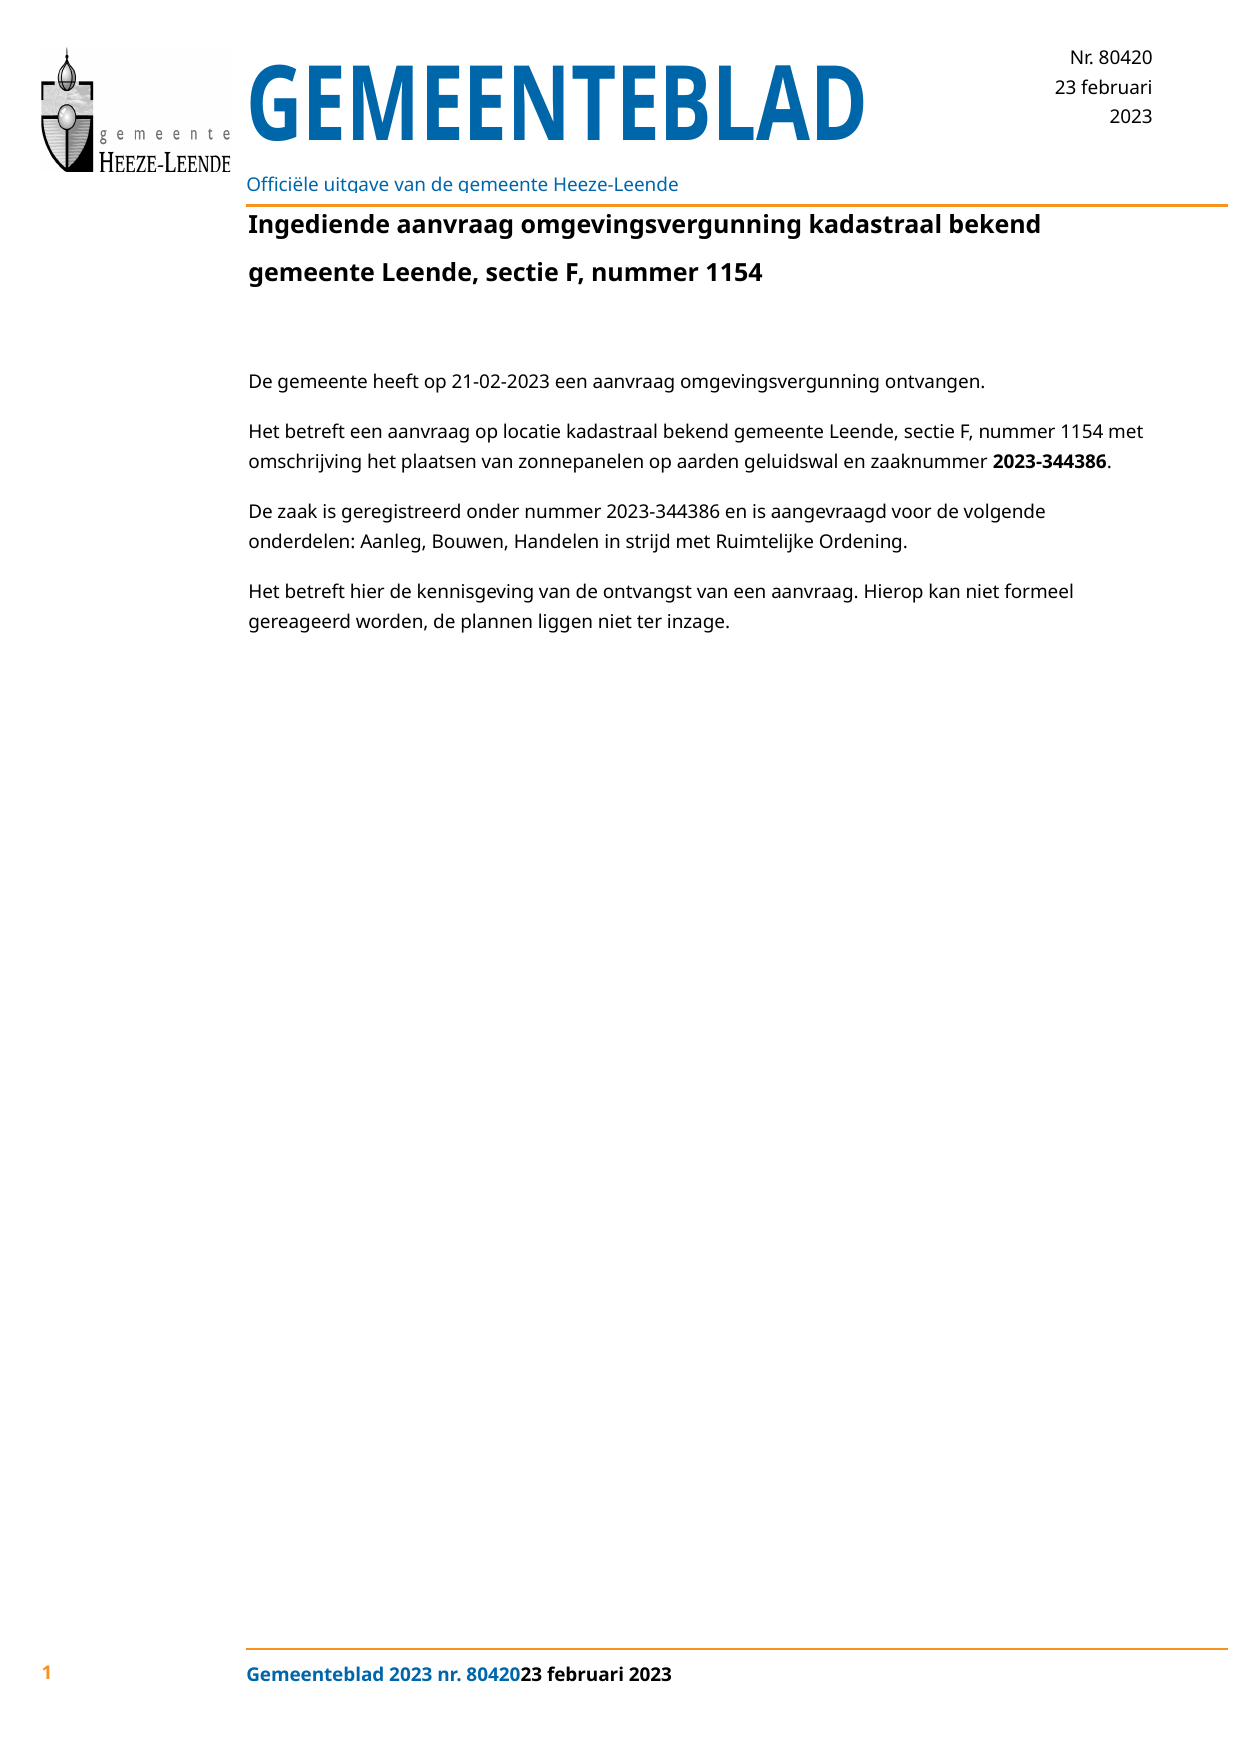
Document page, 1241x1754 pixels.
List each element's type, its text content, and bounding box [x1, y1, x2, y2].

picture [41, 47, 231, 172]
text Ingediende aanvraag omgevingsvergunning kadastraal bekend gemeente Leende, sectie F, nummer 1154 [248, 207, 1152, 288]
text De zaak is geregistreerd onder nummer 2023-344386 en is aangevraagd voor de volgende onderdelen: Aanleg, Bouwen, Handelen in strijd met Ruimtelijke Ordening. [248, 499, 1152, 554]
text Het betreft een aanvraag op locatie kadastraal bekend gemeente Leende, sectie F, nummer 1154 met omschrijving het plaatsen van zonnepanelen op aarden geluidswal en zaaknummer 2023-344386. [248, 419, 1152, 474]
text De gemeente heeft op 21-02-2023 een aanvraag omgevingsvergunning ontvangen. [248, 368, 1152, 394]
text Het betreft hier de kennisgeving van de ontvangst van een aanvraag. Hierop kan niet formeel gereageerd worden, de plannen liggen niet ter inzage. [248, 579, 1152, 634]
